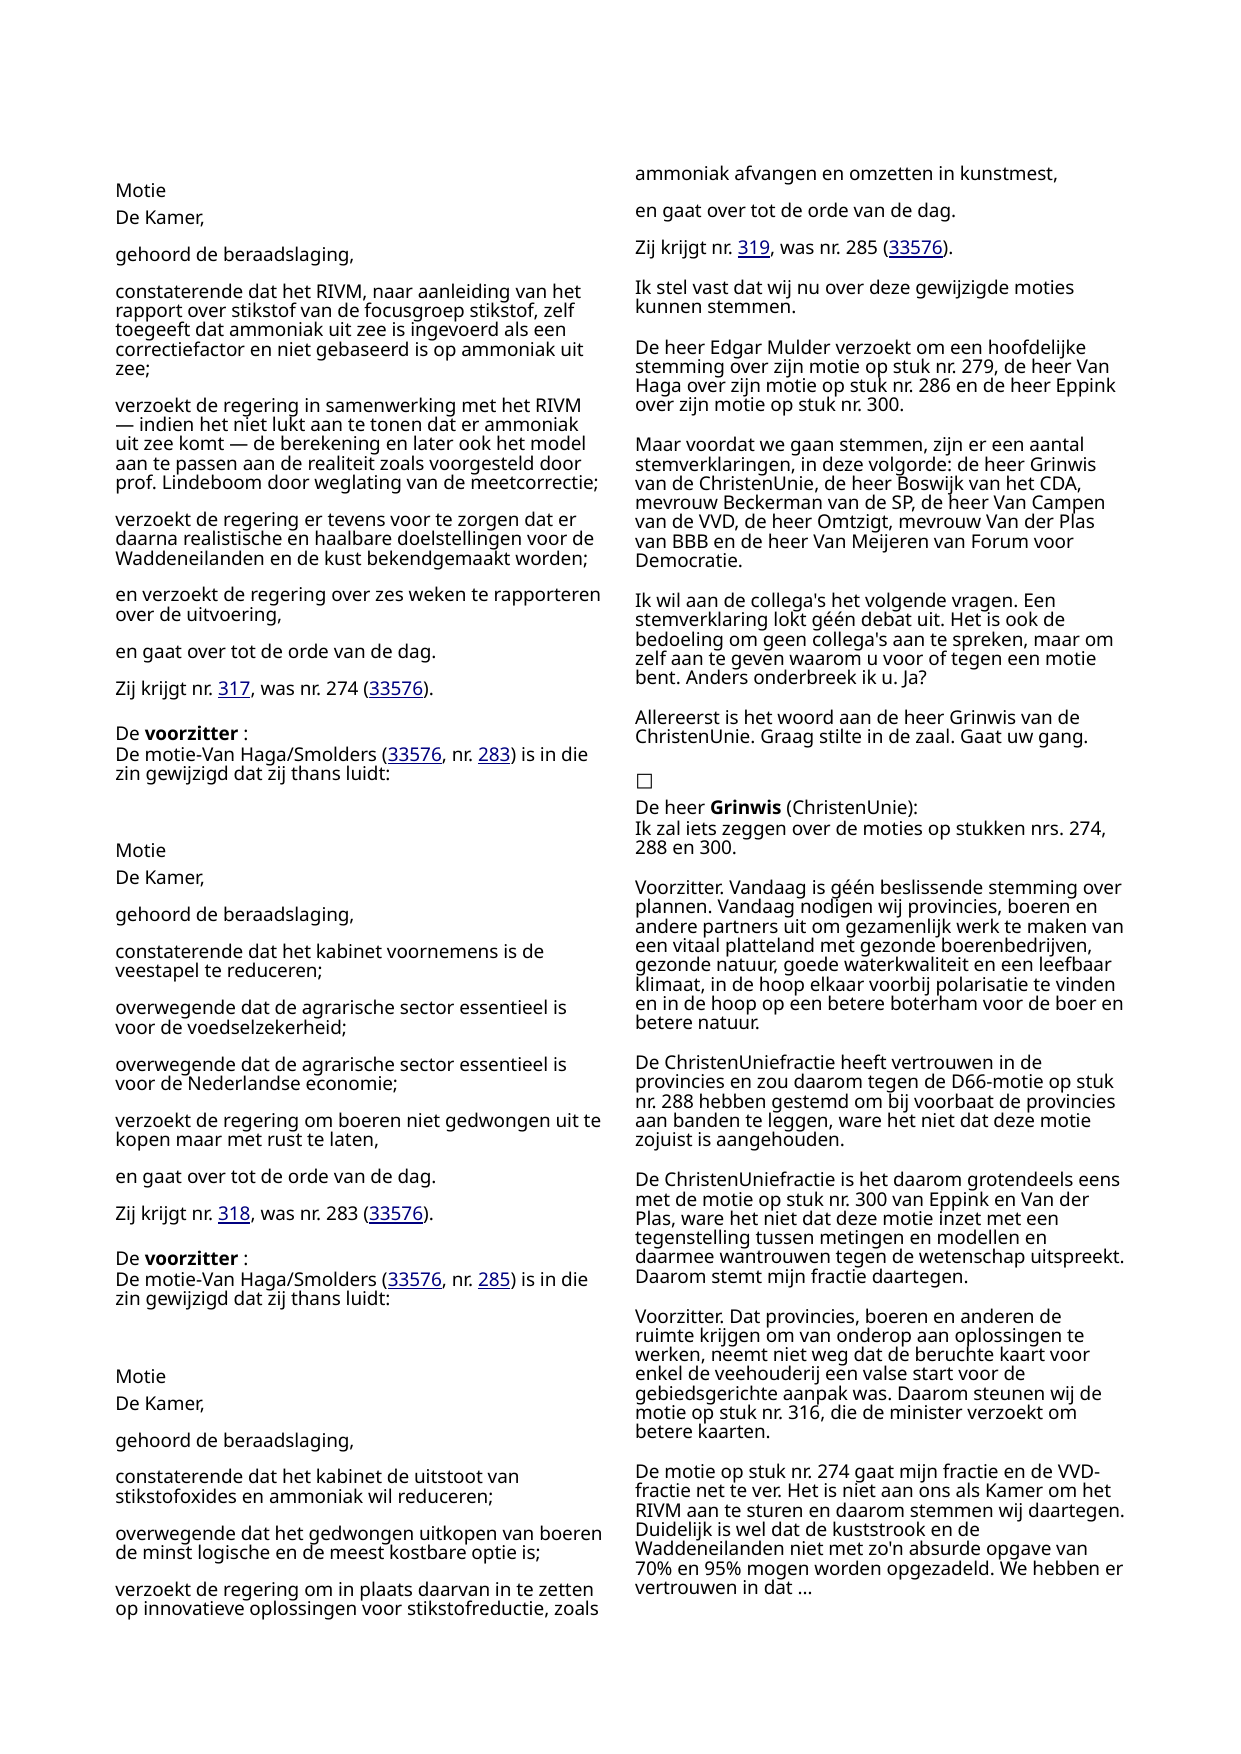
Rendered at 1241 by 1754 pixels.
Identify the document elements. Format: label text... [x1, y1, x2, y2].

text Ik zal iets zeggen over de moties op stukken nrs. 274, 288 en 300. [635, 820, 1125, 858]
text ⬜ [635, 768, 1125, 794]
text De Kamer, [115, 209, 605, 228]
text overwegende dat de agrarische sector essentieel is voor de voedselzekerheid; [115, 999, 605, 1038]
text De ChristenUniefractie heeft vertrouwen in de provincies en zou daarom tegen de D66-motie op stuk nr. 288 hebben gestemd om bij voorbaat de provincies aan banden te leggen, ware het niet dat deze motie zojuist is aangehouden. [635, 1054, 1125, 1151]
text De motie op stuk nr. 274 gaat mijn fractie en de VVD-fractie net te ver. Het is niet aan ons als Kamer om het RIVM aan te sturen en daarom stemmen wij daartegen. Duidelijk is wel dat de kuststrook en de Waddeneilanden niet met zo'n absurde opgave van 70% en 95% mogen worden opgezadeld. We hebben er vertrouwen in dat … [635, 1463, 1125, 1598]
text en verzoekt de regering over zes weken te rapporteren over de uitvoering, [115, 586, 605, 625]
text ammoniak afvangen en omzetten in kunstmest, [635, 165, 1125, 184]
text Motie [115, 177, 605, 203]
text De ChristenUniefractie is het daarom grotendeels eens met de motie op stuk nr. 300 van Eppink en Van der Plas, ware het niet dat deze motie inzet met een tegenstelling tussen metingen en modellen en daarmee wantrouwen tegen de wetenschap uitspreekt. Daarom stemt mijn fractie daartegen. [635, 1171, 1125, 1287]
text Voorzitter. Dat provincies, boeren en anderen de ruimte krijgen om van onderop aan oplossingen te werken, neemt niet weg dat de beruchte kaart voor enkel de veehouderij een valse start voor de gebiedsgerichte aanpak was. Daarom steunen wij de motie op stuk nr. 316, die de minister verzoekt om betere kaarten. [635, 1308, 1125, 1442]
text Zij krijgt nr. 318, was nr. 283 (33576). [115, 1205, 605, 1224]
text Maar voordat we gaan stemmen, zijn er een aantal stemverklaringen, in deze volgorde: de heer Grinwis van de ChristenUnie, de heer Boswijk van het CDA, mevrouw Beckerman van de SP, de heer Van Campen van de VVD, de heer Omtzigt, mevrouw Van der Plas van BBB en de heer Van Meijeren van Forum voor Democratie. [635, 436, 1125, 571]
text verzoekt de regering om in plaats daarvan in te zetten op innovatieve oplossingen voor stikstofreductie, zoals [115, 1581, 605, 1619]
text De heer Grinwis (ChristenUnie): [635, 794, 1125, 820]
text Allereerst is het woord aan de heer Grinwis van de ChristenUnie. Graag stilte in de zaal. Gaat uw gang. [635, 709, 1125, 748]
text De Kamer, [115, 869, 605, 888]
text en gaat over tot de orde van de dag. [635, 202, 1125, 222]
text De voorzitter : [115, 1245, 605, 1271]
text Motie [115, 837, 605, 863]
text De heer Edgar Mulder verzoekt om een hoofdelijke stemming over zijn motie op stuk nr. 279, de heer Van Haga over zijn motie op stuk nr. 286 en de heer Eppink over zijn motie op stuk nr. 300. [635, 339, 1125, 416]
text en gaat over tot de orde van de dag. [115, 1168, 605, 1187]
text constaterende dat het RIVM, naar aanleiding van het rapport over stikstof van de focusgroep stikstof, zelf toegeeft dat ammoniak uit zee is ingevoerd als een correctiefactor en niet gebaseerd is op ammoniak uit zee; [115, 283, 605, 379]
text Zij krijgt nr. 319, was nr. 285 (33576). [635, 239, 1125, 258]
text De motie-Van Haga/Smolders (33576, nr. 285) is in die zin gewijzigd dat zij thans luidt: [115, 1271, 605, 1309]
text De voorzitter : [115, 720, 605, 746]
text overwegende dat de agrarische sector essentieel is voor de Nederlandse economie; [115, 1056, 605, 1094]
text De Kamer, [115, 1394, 605, 1414]
text verzoekt de regering er tevens voor te zorgen dat er daarna realistische en haalbare doelstellingen voor de Waddeneilanden en de kust bekendgemaakt worden; [115, 511, 605, 569]
text overwegende dat het gedwongen uitkopen van boeren de minst logische en de meest kostbare optie is; [115, 1525, 605, 1563]
text Voorzitter. Vandaag is géén beslissende stemming over plannen. Vandaag nodigen wij provincies, boeren en andere partners uit om gezamenlijk werk te maken van een vitaal platteland met gezonde boerenbedrijven, gezonde natuur, goede waterkwaliteit en een leefbaar klimaat, in de hoop elkaar voorbij polarisatie te vinden en in de hoop op een betere boterham voor de boer en betere natuur. [635, 879, 1125, 1033]
text Ik stel vast dat wij nu over deze gewijzigde moties kunnen stemmen. [635, 279, 1125, 318]
text Motie [115, 1363, 605, 1389]
text gehoord de beraadslaging, [115, 906, 605, 925]
text De motie-Van Haga/Smolders (33576, nr. 283) is in die zin gewijzigd dat zij thans luidt: [115, 746, 605, 784]
text constaterende dat het kabinet voornemens is de veestapel te reduceren; [115, 943, 605, 982]
text gehoord de beraadslaging, [115, 1432, 605, 1451]
text constaterende dat het kabinet de uitstoot van stikstofoxides en ammoniak wil reduceren; [115, 1468, 605, 1507]
text en gaat over tot de orde van de dag. [115, 643, 605, 662]
text Zij krijgt nr. 317, was nr. 274 (33576). [115, 680, 605, 699]
text gehoord de beraadslaging, [115, 246, 605, 265]
text verzoekt de regering om boeren niet gedwongen uit te kopen maar met rust te laten, [115, 1112, 605, 1150]
text Ik wil aan de collega's het volgende vragen. Een stemverklaring lokt géén debat uit. Het is ook de bedoeling om geen collega's aan te spreken, maar om zelf aan te geven waarom u voor of tegen een motie bent. Anders onderbreek ik u. Ja? [635, 592, 1125, 688]
text verzoekt de regering in samenwerking met het RIVM — indien het niet lukt aan te tonen dat er ammoniak uit zee komt — de berekening en later ook het model aan te passen aan de realiteit zoals voorgesteld door prof. Lindeboom door weglating van de meetcorrectie; [115, 397, 605, 493]
